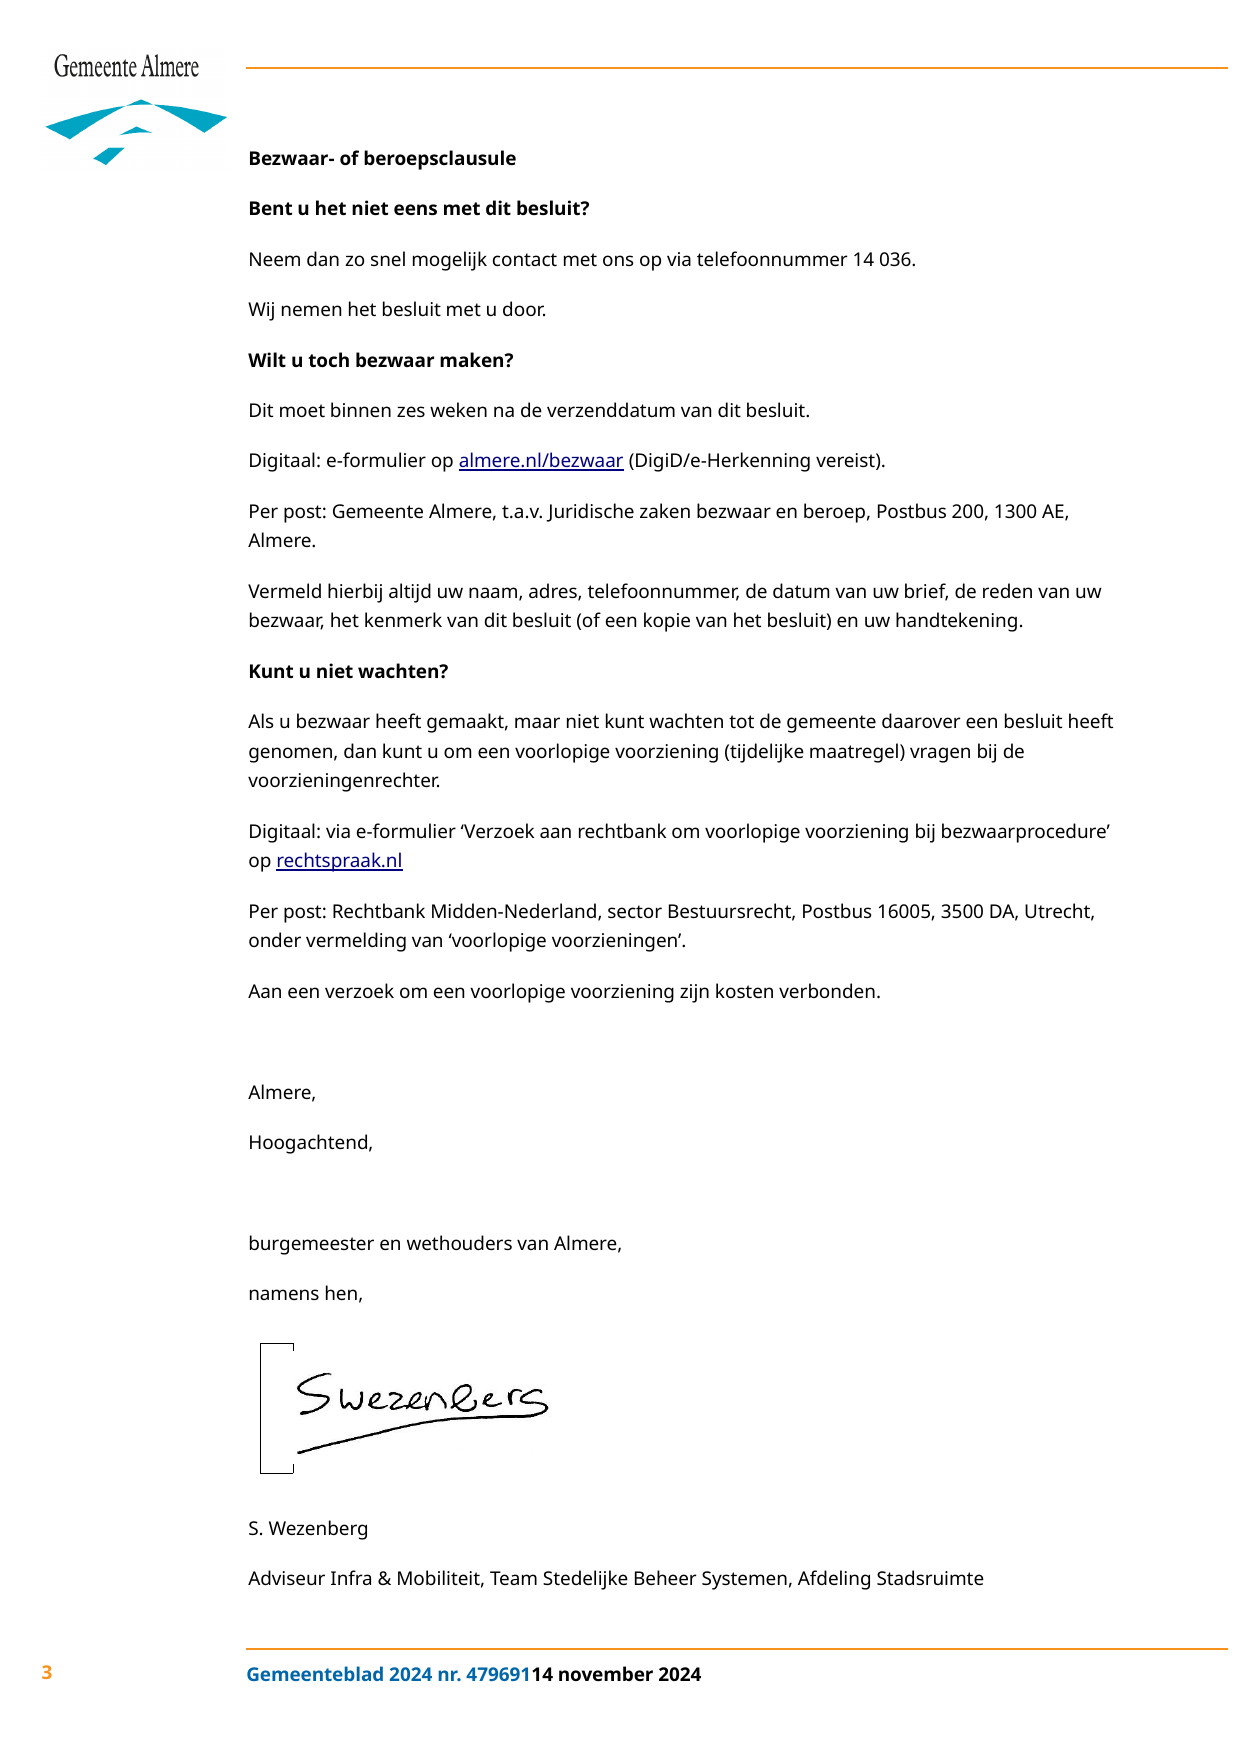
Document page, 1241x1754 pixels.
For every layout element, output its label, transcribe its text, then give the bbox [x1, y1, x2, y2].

text Wilt u toch bezwaar maken? [248, 347, 1152, 373]
text Aan een verzoek om een voorlopige voorziening zijn kosten verbonden. [248, 978, 1152, 1004]
text S. Wezenberg [248, 1515, 1152, 1541]
text Vermeld hierbij altijd uw naam, adres, telefoonnummer, de datum van uw brief, de reden van uw bezwaar, het kenmerk van dit besluit (of een kopie van het besluit) en uw handtekening. [248, 578, 1152, 633]
text Hoogachtend, [248, 1129, 1152, 1155]
picture [268, 1351, 576, 1464]
text Bent u het niet eens met dit besluit? [248, 196, 1152, 221]
text Als u bezwaar heeft gemaakt, maar niet kunt wachten tot de gemeente daarover een besluit heeft genomen, dan kunt u om een voorlopige voorziening (tijdelijke maatregel) vragen bij de voorzieningenrechter. [248, 708, 1152, 793]
text Kunt u niet wachten? [248, 658, 1152, 684]
text namens hen, [248, 1281, 1152, 1306]
text Digitaal: via e-formulier ‘Verzoek aan rechtbank om voorlopige voorziening bij bezwaarprocedure’ op rechtspraak.nl [248, 818, 1152, 873]
text Digitaal: e-formulier op almere.nl/bezwaar (DigiD/e-Herkenning vereist). [248, 448, 1152, 473]
text Per post: Gemeente Almere, t.a.v. Juridische zaken bezwaar en beroep, Postbus 200, 1300 AE, Almere. [248, 498, 1152, 553]
text Wij nemen het besluit met u door. [248, 296, 1152, 322]
text Dit moet binnen zes weken na de verzenddatum van dit besluit. [248, 397, 1152, 423]
picture [41, 47, 231, 172]
text Neem dan zo snel mogelijk contact met ons op via telefoonnummer 14 036. [248, 246, 1152, 272]
text Almere, [248, 1079, 1152, 1105]
text Adviseur Infra & Mobiliteit, Team Stedelijke Beheer Systemen, Afdeling Stadsruimte [248, 1566, 1152, 1591]
text Bezwaar- of beroepsclausule [248, 145, 1152, 171]
text Per post: Rechtbank Midden-Nederland, sector Bestuursrecht, Postbus 16005, 3500 DA, Utrecht, onder vermelding van ‘voorlopige voorzieningen’. [248, 898, 1152, 953]
text burgemeester en wethouders van Almere, [248, 1230, 1152, 1256]
